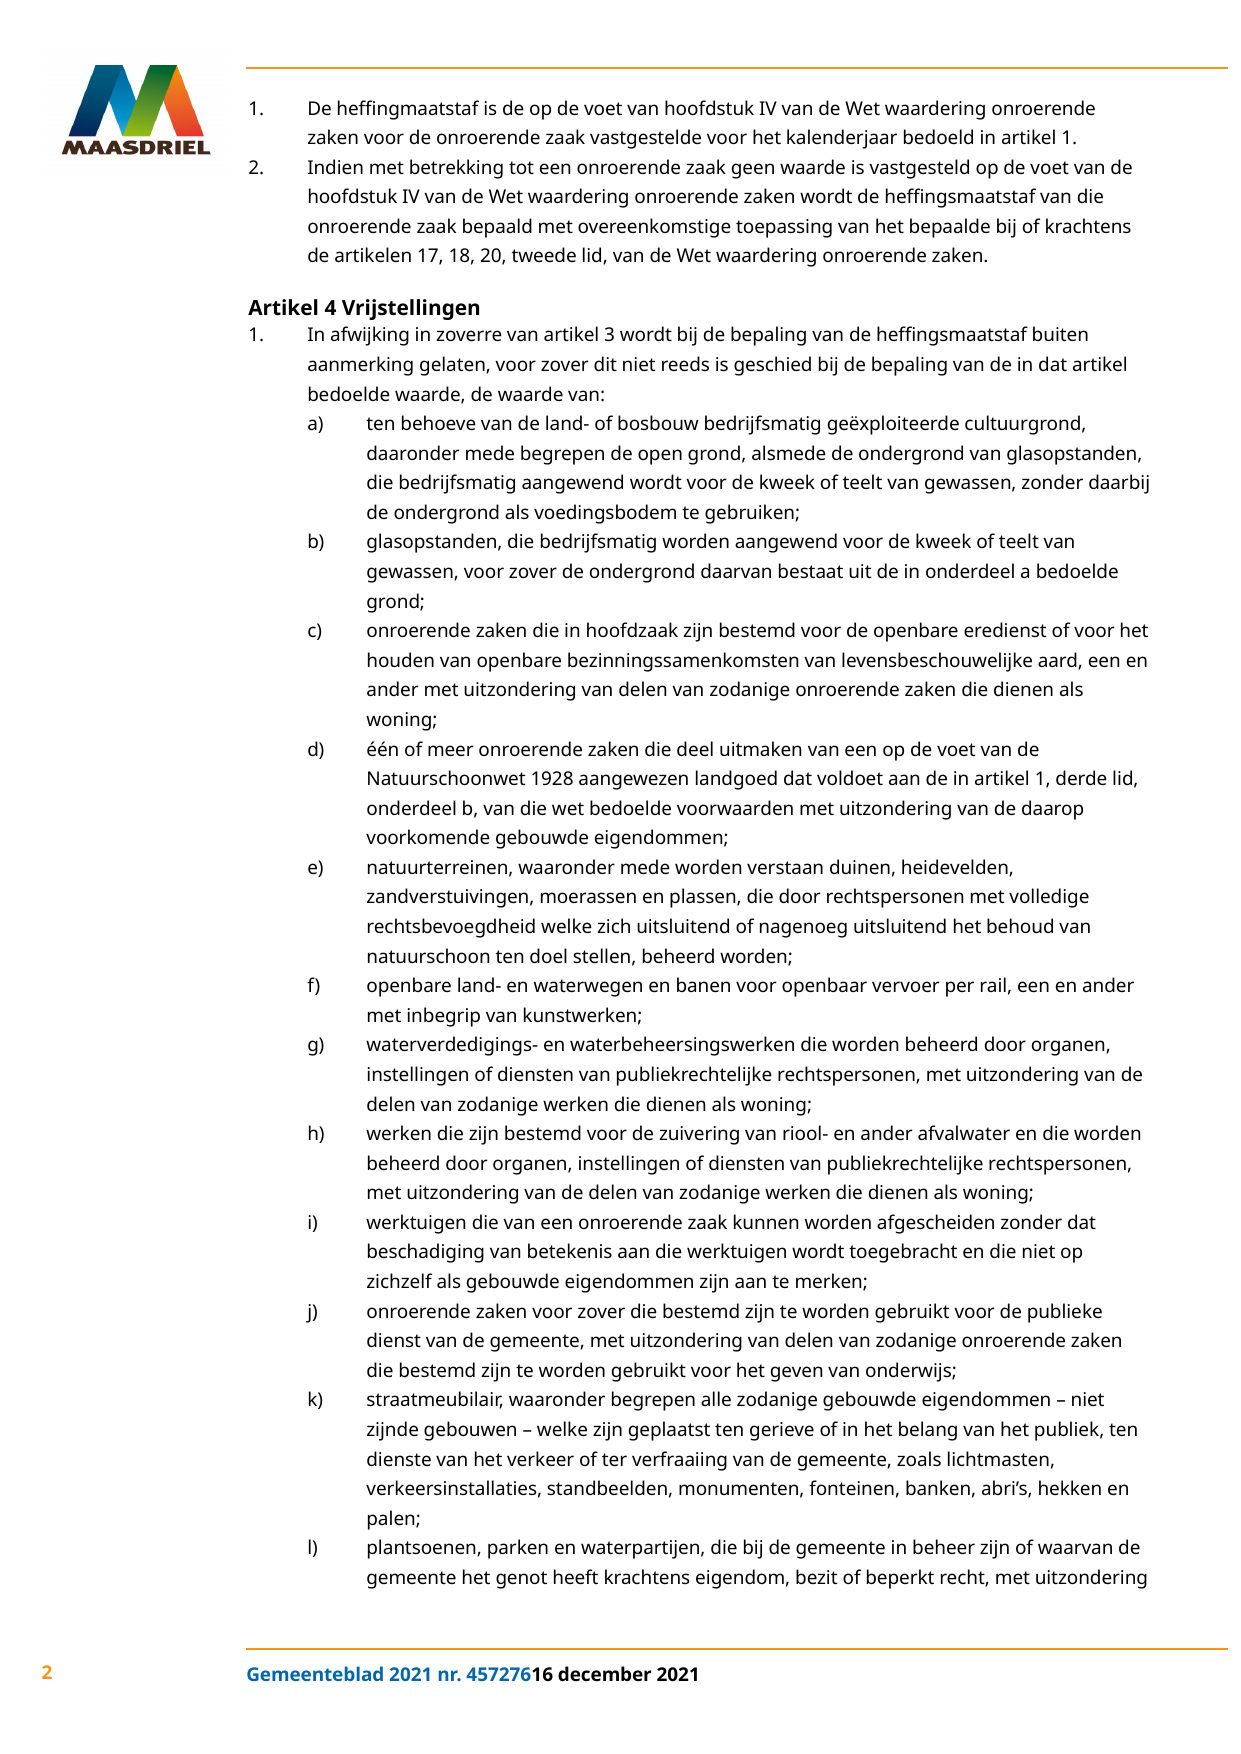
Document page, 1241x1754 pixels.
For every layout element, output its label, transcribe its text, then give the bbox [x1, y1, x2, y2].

list werken die zijn bestemd voor de zuivering van riool- en ander afvalwater en die worden beheerd door organen, instellingen of diensten van publiekrechtelijke rechtspersonen, met uitzondering van de delen van zodanige werken die dienen als woning; [307, 1120, 1152, 1205]
list werktuigen die van een onroerende zaak kunnen worden afgescheiden zonder dat beschadiging van betekenis aan die werktuigen wordt toegebracht en die niet op zichzelf als gebouwde eigendommen zijn aan te merken; [307, 1209, 1152, 1294]
list onroerende zaken voor zover die bestemd zijn te worden gebruikt voor de publieke dienst van de gemeente, met uitzondering van delen van zodanige onroerende zaken die bestemd zijn te worden gebruikt voor het geven van onderwijs; [307, 1298, 1152, 1383]
list In afwijking in zoverre van artikel 3 wordt bij de bepaling van de heffingsmaatstaf buiten aanmerking gelaten, voor zover dit niet reeds is geschied bij de bepaling van de in dat artikel bedoelde waarde, de waarde van: [248, 322, 1152, 406]
list De heffingmaatstaf is de op de voet van hoofdstuk IV van de Wet waardering onroerende zaken voor de onroerende zaak vastgestelde voor het kalenderjaar bedoeld in artikel 1. [248, 95, 1152, 150]
list onroerende zaken die in hoofdzaak zijn bestemd voor de openbare eredienst of voor het houden van openbare bezinningssamenkomsten van levensbeschouwelijke aard, een en ander met uitzondering van delen van zodanige onroerende zaken die dienen als woning; [307, 617, 1152, 732]
list straatmeubilair, waaronder begrepen alle zodanige gebouwde eigendommen – niet zijnde gebouwen – welke zijn geplaatst ten gerieve of in het belang van het publiek, ten dienste van het verkeer of ter verfraaiing van de gemeente, zoals lichtmasten, verkeersinstallaties, standbeelden, monumenten, fonteinen, banken, abri’s, hekken en palen; [307, 1387, 1152, 1531]
text Artikel 4 Vrijstellingen [248, 293, 1152, 322]
list plantsoenen, parken en waterpartijen, die bij de gemeente in beheer zijn of waarvan de gemeente het genot heeft krachtens eigendom, bezit of beperkt recht, met uitzondering [307, 1534, 1152, 1590]
picture [41, 47, 231, 172]
list natuurterreinen, waaronder mede worden verstaan duinen, heidevelden, zandverstuivingen, moerassen en plassen, die door rechtspersonen met volledige rechtsbevoegdheid welke zich uitsluitend of nagenoeg uitsluitend het behoud van natuurschoon ten doel stellen, beheerd worden; [307, 854, 1152, 968]
list openbare land- en waterwegen en banen voor openbaar vervoer per rail, een en ander met inbegrip van kunstwerken; [307, 972, 1152, 1028]
list waterverdedigings- en waterbeheersingswerken die worden beheerd door organen, instellingen of diensten van publiekrechtelijke rechtspersonen, met uitzondering van de delen van zodanige werken die dienen als woning; [307, 1032, 1152, 1116]
list één of meer onroerende zaken die deel uitmaken van een op de voet van de Natuurschoonwet 1928 aangewezen landgoed dat voldoet aan de in artikel 1, derde lid, onderdeel b, van die wet bedoelde voorwaarden met uitzondering van de daarop voorkomende gebouwde eigendommen; [307, 736, 1152, 850]
list glasopstanden, die bedrijfsmatig worden aangewend voor de kweek of teelt van gewassen, voor zover de ondergrond daarvan bestaat uit de in onderdeel a bedoelde grond; [307, 529, 1152, 613]
list ten behoeve van de land- of bosbouw bedrijfsmatig geëxploiteerde cultuurgrond, daaronder mede begrepen de open grond, alsmede de ondergrond van glasopstanden, die bedrijfsmatig aangewend wordt voor de kweek of teelt van gewassen, zonder daarbij de ondergrond als voedingsbodem te gebruiken; [307, 410, 1152, 525]
list Indien met betrekking tot een onroerende zaak geen waarde is vastgesteld op de voet van de hoofdstuk IV van de Wet waardering onroerende zaken wordt de heffingsmaatstaf van die onroerende zaak bepaald met overeenkomstige toepassing van het bepaalde bij of krachtens de artikelen 17, 18, 20, tweede lid, van de Wet waardering onroerende zaken. [248, 154, 1152, 268]
